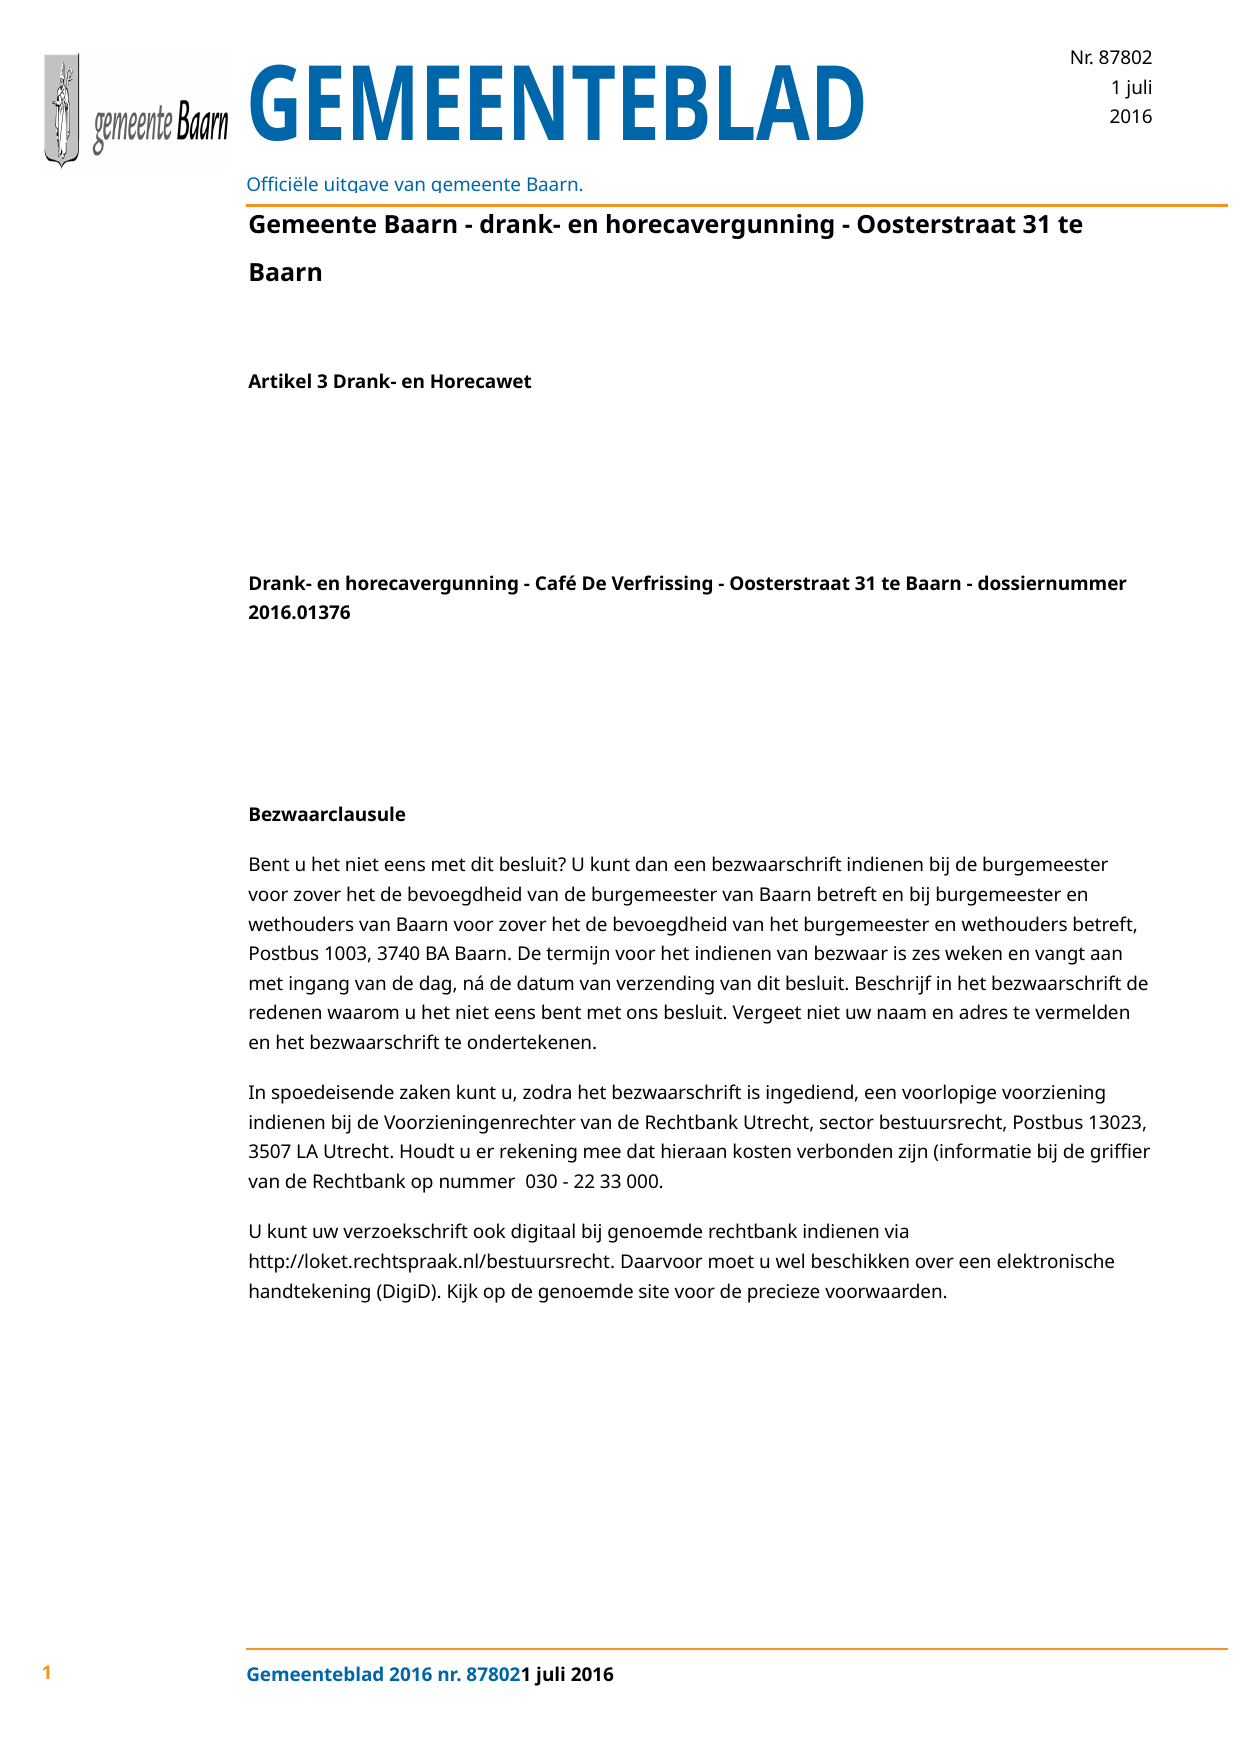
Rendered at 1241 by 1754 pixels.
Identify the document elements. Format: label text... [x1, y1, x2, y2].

text Gemeente Baarn - drank- en horecavergunning - Oosterstraat 31 te Baarn [248, 207, 1152, 288]
text U kunt uw verzoekschrift ook digitaal bij genoemde rechtbank indienen via http://loket.rechtspraak.nl/bestuursrecht. Daarvoor moet u wel beschikken over een elektronische handtekening (DigiD). Kijk op de genoemde site voor de precieze voorwaarden. [248, 1219, 1152, 1304]
text Bent u het niet eens met dit besluit? U kunt dan een bezwaarschrift indienen bij de burgemeester voor zover het de bevoegdheid van de burgemeester van Baarn betreft en bij burgemeester en wethouders van Baarn voor zover het de bevoegdheid van het burgemeester en wethouders betreft, Postbus 1003, 3740 BA Baarn. De termijn voor het indienen van bezwaar is zes weken en vangt aan met ingang van de dag, ná de datum van verzending van dit besluit. Beschrijf in het bezwaarschrift de redenen waarom u het niet eens bent met ons besluit. Vergeet niet uw naam en adres te vermelden en het bezwaarschrift te ondertekenen. [248, 852, 1152, 1055]
text Artikel 3 Drank- en Horecawet [248, 368, 1152, 394]
text In spoedeisende zaken kunt u, zodra het bezwaarschrift is ingediend, een voorlopige voorziening indienen bij de Voorzieningenrechter van de Rechtbank Utrecht, sector bestuursrecht, Postbus 13023, 3507 LA Utrecht. Houdt u er rekening mee dat hieraan kosten verbonden zijn (informatie bij de griffier van de Rechtbank op nummer 030 - 22 33 000. [248, 1079, 1152, 1194]
text Drank- en horecavergunning - Café De Verfrissing - Oosterstraat 31 te Baarn - dossiernummer 2016.01376 [248, 570, 1152, 625]
picture [41, 47, 231, 172]
text Bezwaarclausule [248, 801, 1152, 827]
